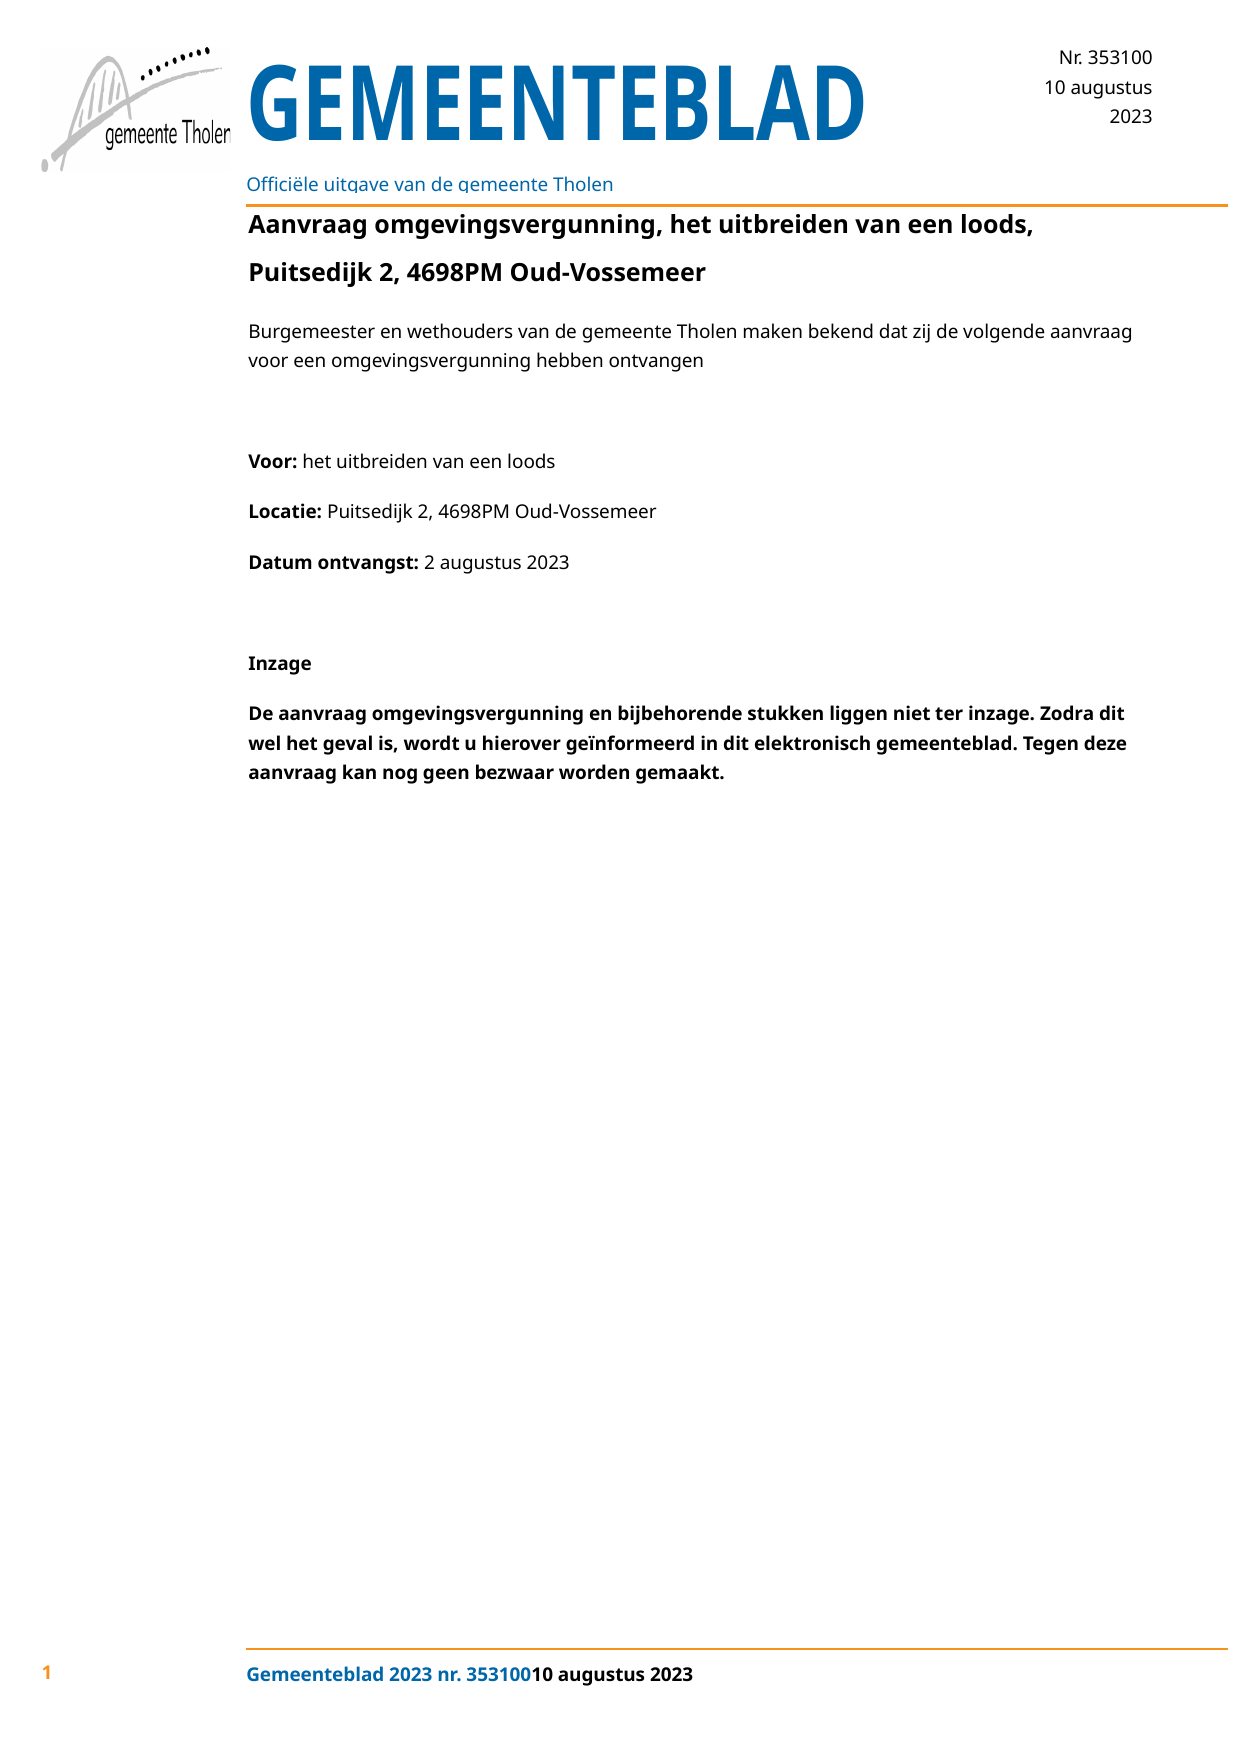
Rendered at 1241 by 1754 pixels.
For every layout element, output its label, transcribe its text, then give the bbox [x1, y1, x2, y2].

text Aanvraag omgevingsvergunning, het uitbreiden van een loods, Puitsedijk 2, 4698PM Oud-Vossemeer [248, 207, 1152, 288]
picture [41, 47, 231, 172]
text Inzage [248, 650, 1152, 676]
text De aanvraag omgevingsvergunning en bijbehorende stukken liggen niet ter inzage. Zodra dit wel het geval is, wordt u hierover geïnformeerd in dit elektronisch gemeenteblad. Tegen deze aanvraag kan nog geen bezwaar worden gemaakt. [248, 700, 1152, 785]
text Datum ontvangst: 2 augustus 2023 [248, 549, 1152, 575]
text Voor: het uitbreiden van een loods [248, 448, 1152, 474]
text Locatie: Puitsedijk 2, 4698PM Oud-Vossemeer [248, 499, 1152, 524]
text Burgemeester en wethouders van de gemeente Tholen maken bekend dat zij de volgende aanvraag voor een omgevingsvergunning hebben ontvangen [248, 318, 1152, 373]
